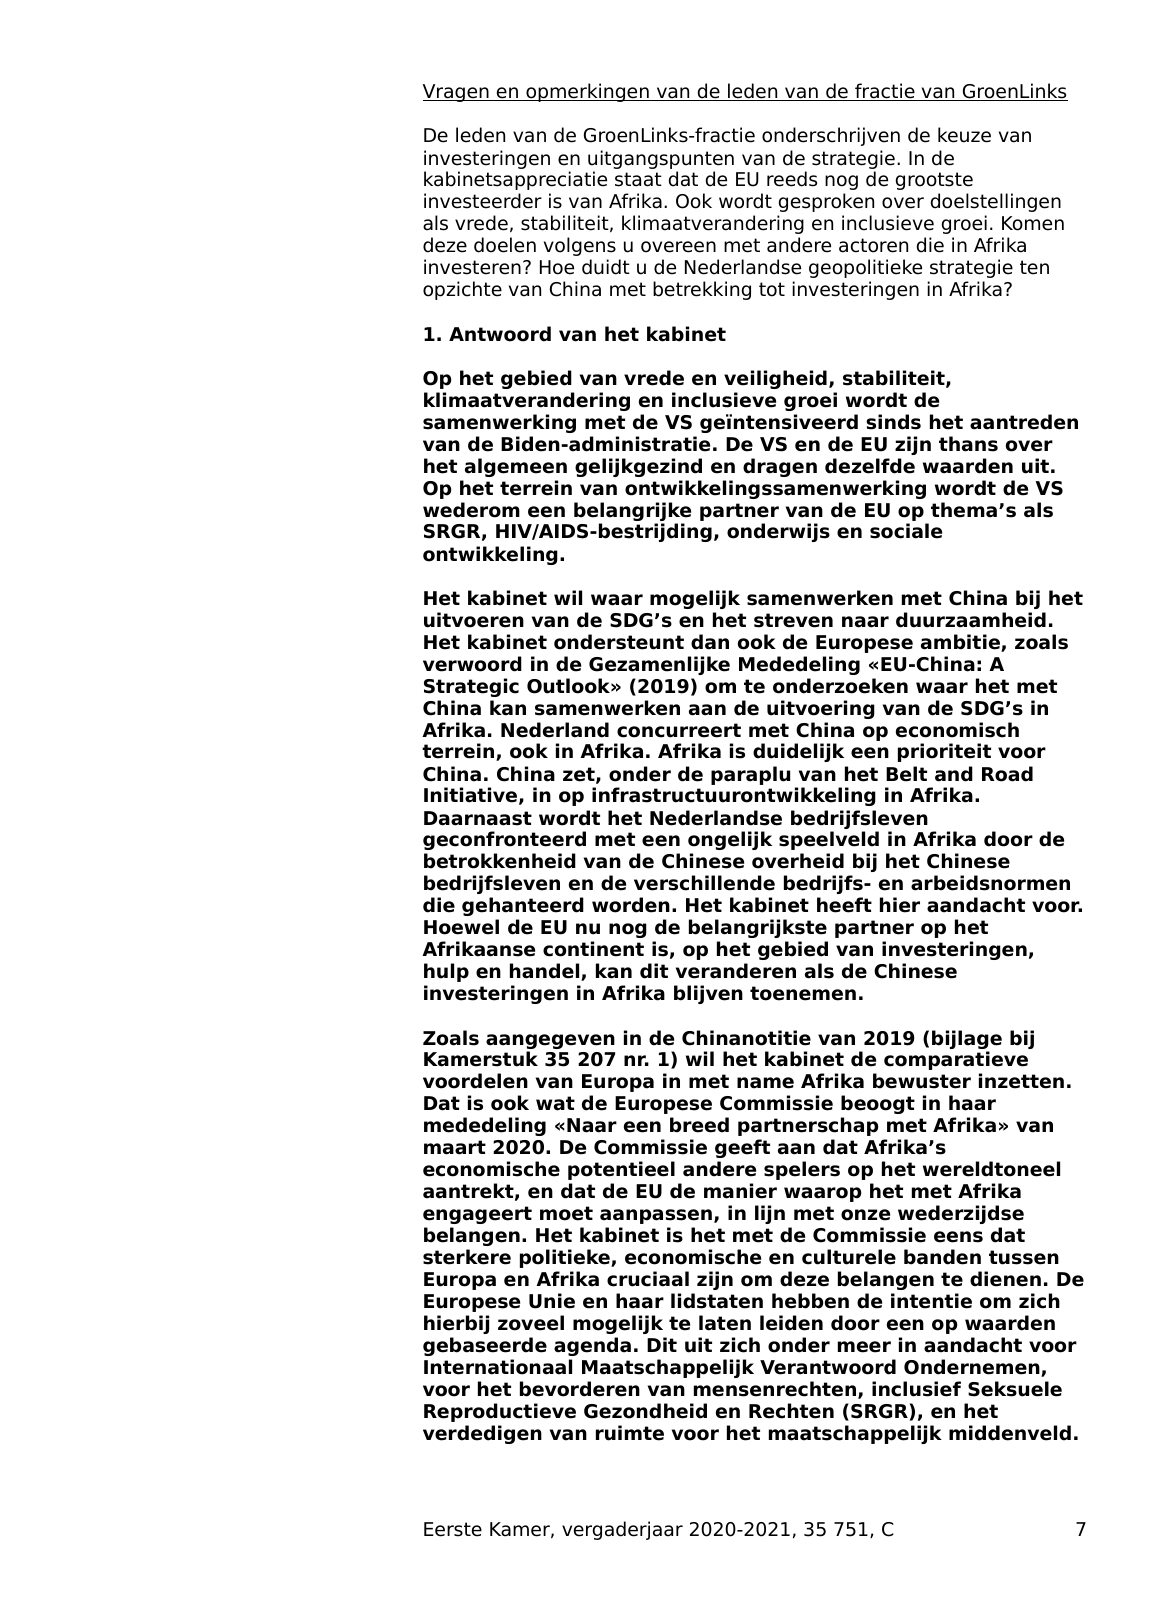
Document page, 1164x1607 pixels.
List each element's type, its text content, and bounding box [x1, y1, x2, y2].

text Het kabinet wil waar mogelijk samenwerken met China bij het uitvoeren van de SDG’s en het streven naar duurzaamheid. Het kabinet ondersteunt dan ook de Europese ambitie, zoals verwoord in de Gezamenlijke Mededeling «EU-China: A Strategic Outlook» (2019) om te onderzoeken waar het met China kan samenwerken aan de uitvoering van de SDG’s in Afrika. Nederland concurreert met China op economisch terrein, ook in Afrika. Afrika is duidelijk een prioriteit voor China. China zet, onder de paraplu van het Belt and Road Initiative, in op infrastructuurontwikkeling in Afrika. Daarnaast wordt het Nederlandse bedrijfsleven geconfronteerd met een ongelijk speelveld in Afrika door de betrokkenheid van de Chinese overheid bij het Chinese bedrijfsleven en de verschillende bedrijfs- en arbeidsnormen die gehanteerd worden. Het kabinet heeft hier aandacht voor. Hoewel de EU nu nog de belangrijkste partner op het Afrikaanse continent is, op het gebied van investeringen, hulp en handel, kan dit veranderen als de Chinese investeringen in Afrika blijven toenemen. [422, 588, 1087, 1005]
text De leden van de GroenLinks-fractie onderschrijven de keuze van investeringen en uitgangspunten van de strategie. In de kabinetsappreciatie staat dat de EU reeds nog de grootste investeerder is van Afrika. Ook wordt gesproken over doelstellingen als vrede, stabiliteit, klimaatverandering en inclusieve groei. Komen deze doelen volgens u overeen met andere actoren die in Afrika investeren? Hoe duidt u de Nederlandse geopolitieke strategie ten opzichte van China met betrekking tot investeringen in Afrika? [422, 125, 1087, 301]
text Zoals aangegeven in de Chinanotitie van 2019 (bijlage bij Kamerstuk 35 207 nr. 1) wil het kabinet de comparatieve voordelen van Europa in met name Afrika bewuster inzetten. Dat is ook wat de Europese Commissie beoogt in haar mededeling «Naar een breed partnerschap met Afrika» van maart 2020. De Commissie geeft aan dat Afrika’s economische potentieel andere spelers op het wereldtoneel aantrekt, en dat de EU de manier waarop het met Afrika engageert moet aanpassen, in lijn met onze wederzijdse belangen. Het kabinet is het met de Commissie eens dat sterkere politieke, economische en culturele banden tussen Europa en Afrika cruciaal zijn om deze belangen te dienen. De Europese Unie en haar lidstaten hebben de intentie om zich hierbij zoveel mogelijk te laten leiden door een op waarden gebaseerde agenda. Dit uit zich onder meer in aandacht voor Internationaal Maatschappelijk Verantwoord Ondernemen, voor het bevorderen van mensenrechten, inclusief Seksuele Reproductieve Gezondheid en Rechten (SRGR), en het verdedigen van ruimte voor het maatschappelijk middenveld. [422, 1027, 1087, 1445]
subtitle Vragen en opmerkingen van de leden van de fractie van GroenLinks [422, 81, 1087, 103]
text Op het gebied van vrede en veiligheid, stabiliteit, klimaatverandering en inclusieve groei wordt de samenwerking met de VS geïntensiveerd sinds het aantreden van de Biden-administratie. De VS en de EU zijn thans over het algemeen gelijkgezind en dragen dezelfde waarden uit. Op het terrein van ontwikkelingssamenwerking wordt de VS wederom een belangrijke partner van de EU op thema’s als SRGR, HIV/AIDS-bestrijding, onderwijs en sociale ontwikkeling. [422, 368, 1087, 565]
subtitle 1. Antwoord van het kabinet [422, 323, 1087, 345]
